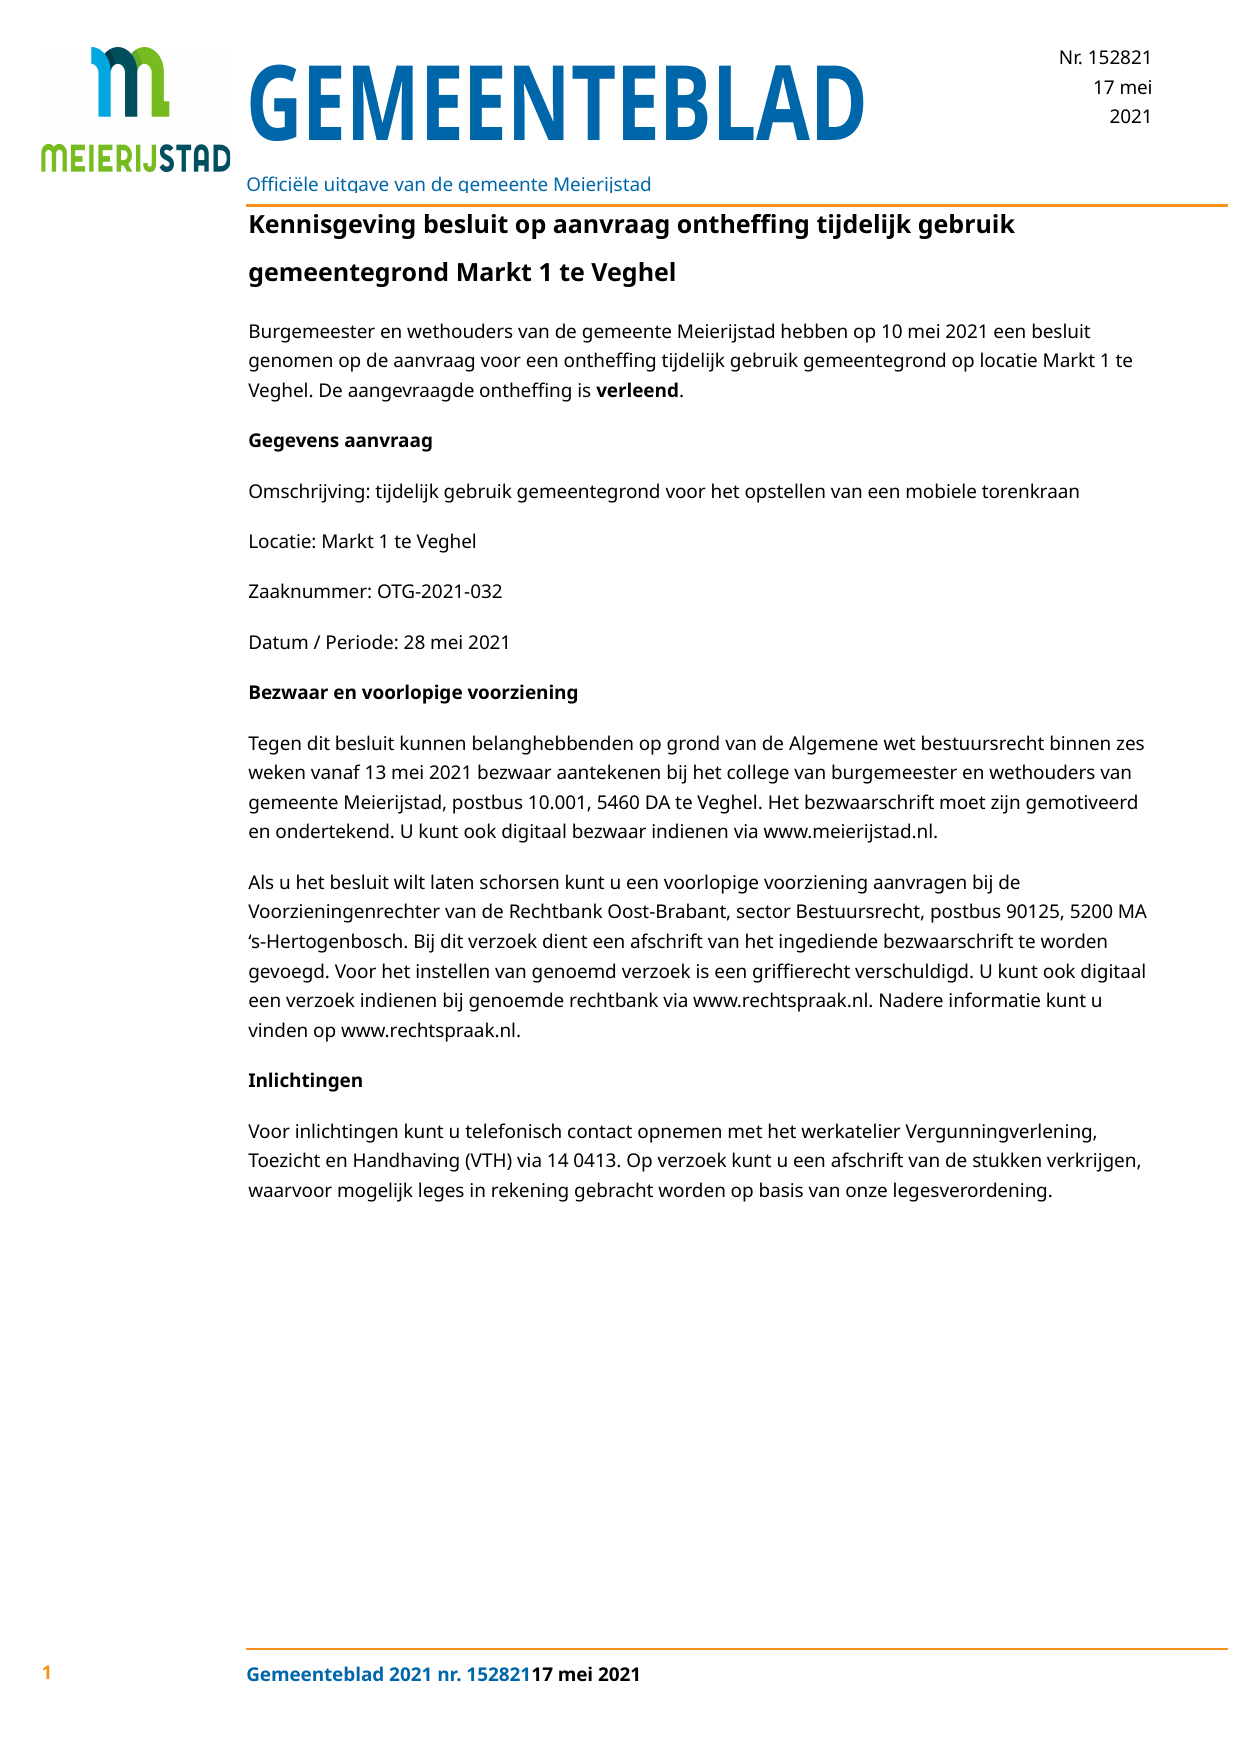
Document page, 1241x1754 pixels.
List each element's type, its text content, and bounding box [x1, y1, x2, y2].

text Gegevens aanvraag [248, 427, 1152, 453]
text Tegen dit besluit kunnen belanghebbenden op grond van de Algemene wet bestuursrecht binnen zes weken vanaf 13 mei 2021 bezwaar aantekenen bij het college van burgemeester en wethouders van gemeente Meierijstad, postbus 10.001, 5460 DA te Veghel. Het bezwaarschrift moet zijn gemotiveerd en ondertekend. U kunt ook digitaal bezwaar indienen via www.meierijstad.nl. [248, 730, 1152, 844]
text Inlichtingen [248, 1067, 1152, 1093]
text Datum / Periode: 28 mei 2021 [248, 629, 1152, 655]
text Zaaknummer: OTG-2021-032 [248, 579, 1152, 604]
text Voor inlichtingen kunt u telefonisch contact opnemen met het werkatelier Vergunningverlening, Toezicht en Handhaving (VTH) via 14 0413. Op verzoek kunt u een afschrift van de stukken verkrijgen, waarvoor mogelijk leges in rekening gebracht worden op basis van onze legesverordening. [248, 1118, 1152, 1203]
text Locatie: Markt 1 te Veghel [248, 528, 1152, 554]
text Kennisgeving besluit op aanvraag ontheffing tijdelijk gebruik gemeentegrond Markt 1 te Veghel [248, 207, 1152, 288]
text Bezwaar en voorlopige voorziening [248, 679, 1152, 705]
text Burgemeester en wethouders van de gemeente Meierijstad hebben op 10 mei 2021 een besluit genomen op de aanvraag voor een ontheffing tijdelijk gebruik gemeentegrond op locatie Markt 1 te Veghel. De aangevraagde ontheffing is verleend. [248, 318, 1152, 403]
picture [41, 47, 231, 172]
text Als u het besluit wilt laten schorsen kunt u een voorlopige voorziening aanvragen bij de Voorzieningenrechter van de Rechtbank Oost-Brabant, sector Bestuursrecht, postbus 90125, 5200 MA ‘s-Hertogenbosch. Bij dit verzoek dient een afschrift van het ingediende bezwaarschrift te worden gevoegd. Voor het instellen van genoemd verzoek is een griffierecht verschuldigd. U kunt ook digitaal een verzoek indienen bij genoemde rechtbank via www.rechtspraak.nl. Nadere informatie kunt u vinden op www.rechtspraak.nl. [248, 869, 1152, 1043]
text Omschrijving: tijdelijk gebruik gemeentegrond voor het opstellen van een mobiele torenkraan [248, 478, 1152, 504]
